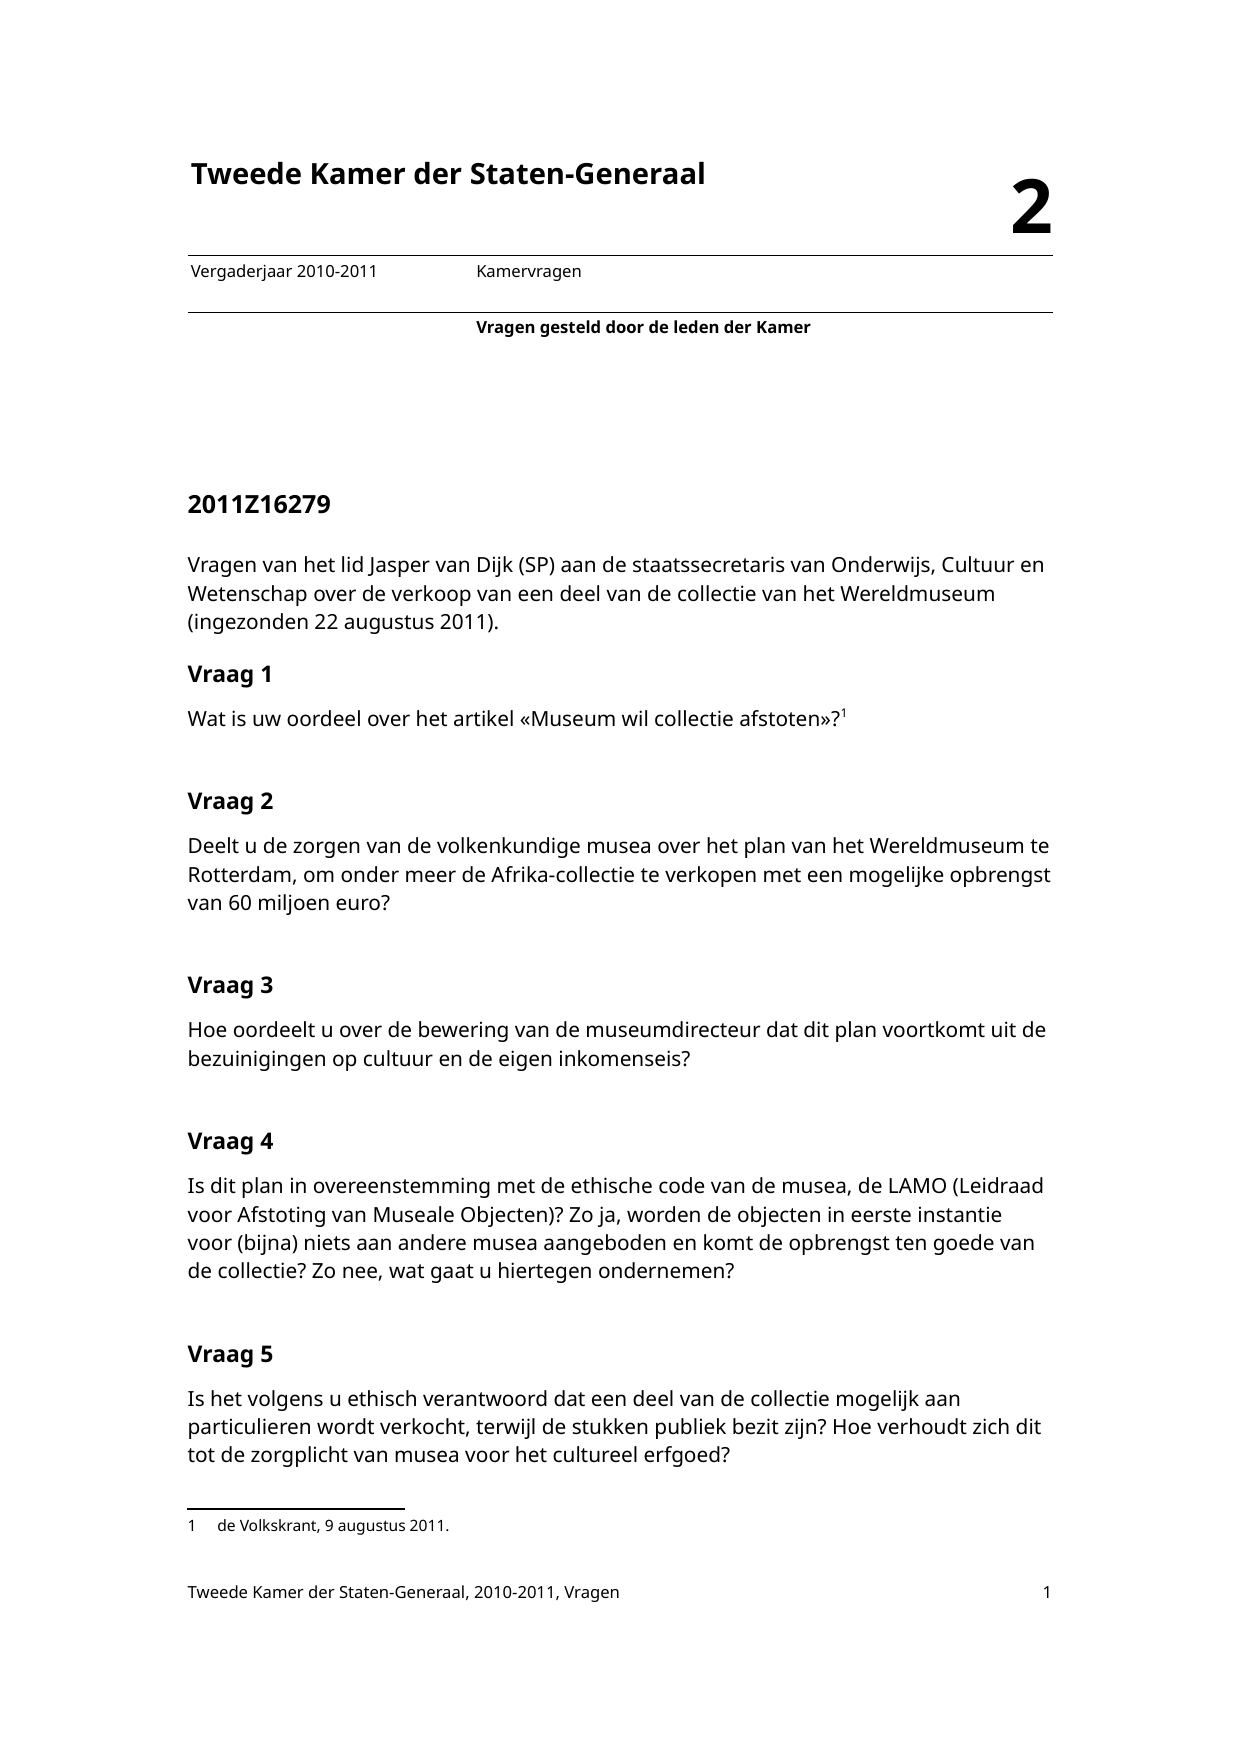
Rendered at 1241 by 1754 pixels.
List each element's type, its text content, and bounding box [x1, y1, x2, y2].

table_cell [188, 313, 473, 339]
table_cell Vragen gesteld door de leden der Kamer [473, 313, 1053, 339]
table_cell Kamervragen [473, 256, 1053, 312]
text Deelt u de zorgen van de volkenkundige musea over het plan van het Wereldmuseum te Rotterdam, om onder meer de Afrika-collectie te verkopen met een mogelijke opbrengst van 60 miljoen euro? [187, 832, 1053, 917]
text Is het volgens u ethisch verantwoord dat een deel van de collectie mogelijk aan particulieren wordt verkocht, terwijl de stukken publiek bezit zijn? Hoe verhoudt zich dit tot de zorgplicht van musea voor het cultureel erfgoed? [187, 1384, 1053, 1469]
text 2011Z16279 [187, 487, 1053, 521]
subtitle Vraag 4 [187, 1125, 1053, 1156]
text de Volkskrant, 9 augustus 2011. [187, 1508, 1053, 1536]
subtitle Vraag 3 [187, 969, 1053, 1001]
text Hoe oordeelt u over de bewering van de museumdirecteur dat dit plan voortkomt uit de bezuinigingen op cultuur en de eigen inkomenseis? [187, 1016, 1053, 1072]
table_cell Vergaderjaar 2010-2011 [188, 256, 473, 312]
text Wat is uw oordeel over het artikel «Museum wil collectie afstoten»? [187, 704, 1053, 733]
text Vragen van het lid Jasper van Dijk (SP) aan de staatssecretaris van Onderwijs, Cultuur en Wetenschap over de verkoop van een deel van de collectie van het Wereldmuseum (ingezonden 22 augustus 2011). [187, 550, 1053, 636]
subtitle Vraag 2 [187, 785, 1053, 817]
subtitle Vraag 5 [187, 1337, 1053, 1369]
text Is dit plan in overeenstemming met de ethische code van de musea, de LAMO (Leidraad voor Afstoting van Museale Objecten)? Zo ja, worden de objecten in eerste instantie voor (bijna) niets aan andere musea aangeboden en komt de opbrengst ten goede van de collectie? Zo nee, wat gaat u hiertegen ondernemen? [187, 1171, 1053, 1285]
table_header 2 [880, 150, 1053, 255]
subtitle Vraag 1 [187, 658, 1053, 689]
table_header Tweede Kamer der Staten-Generaal [188, 150, 879, 255]
